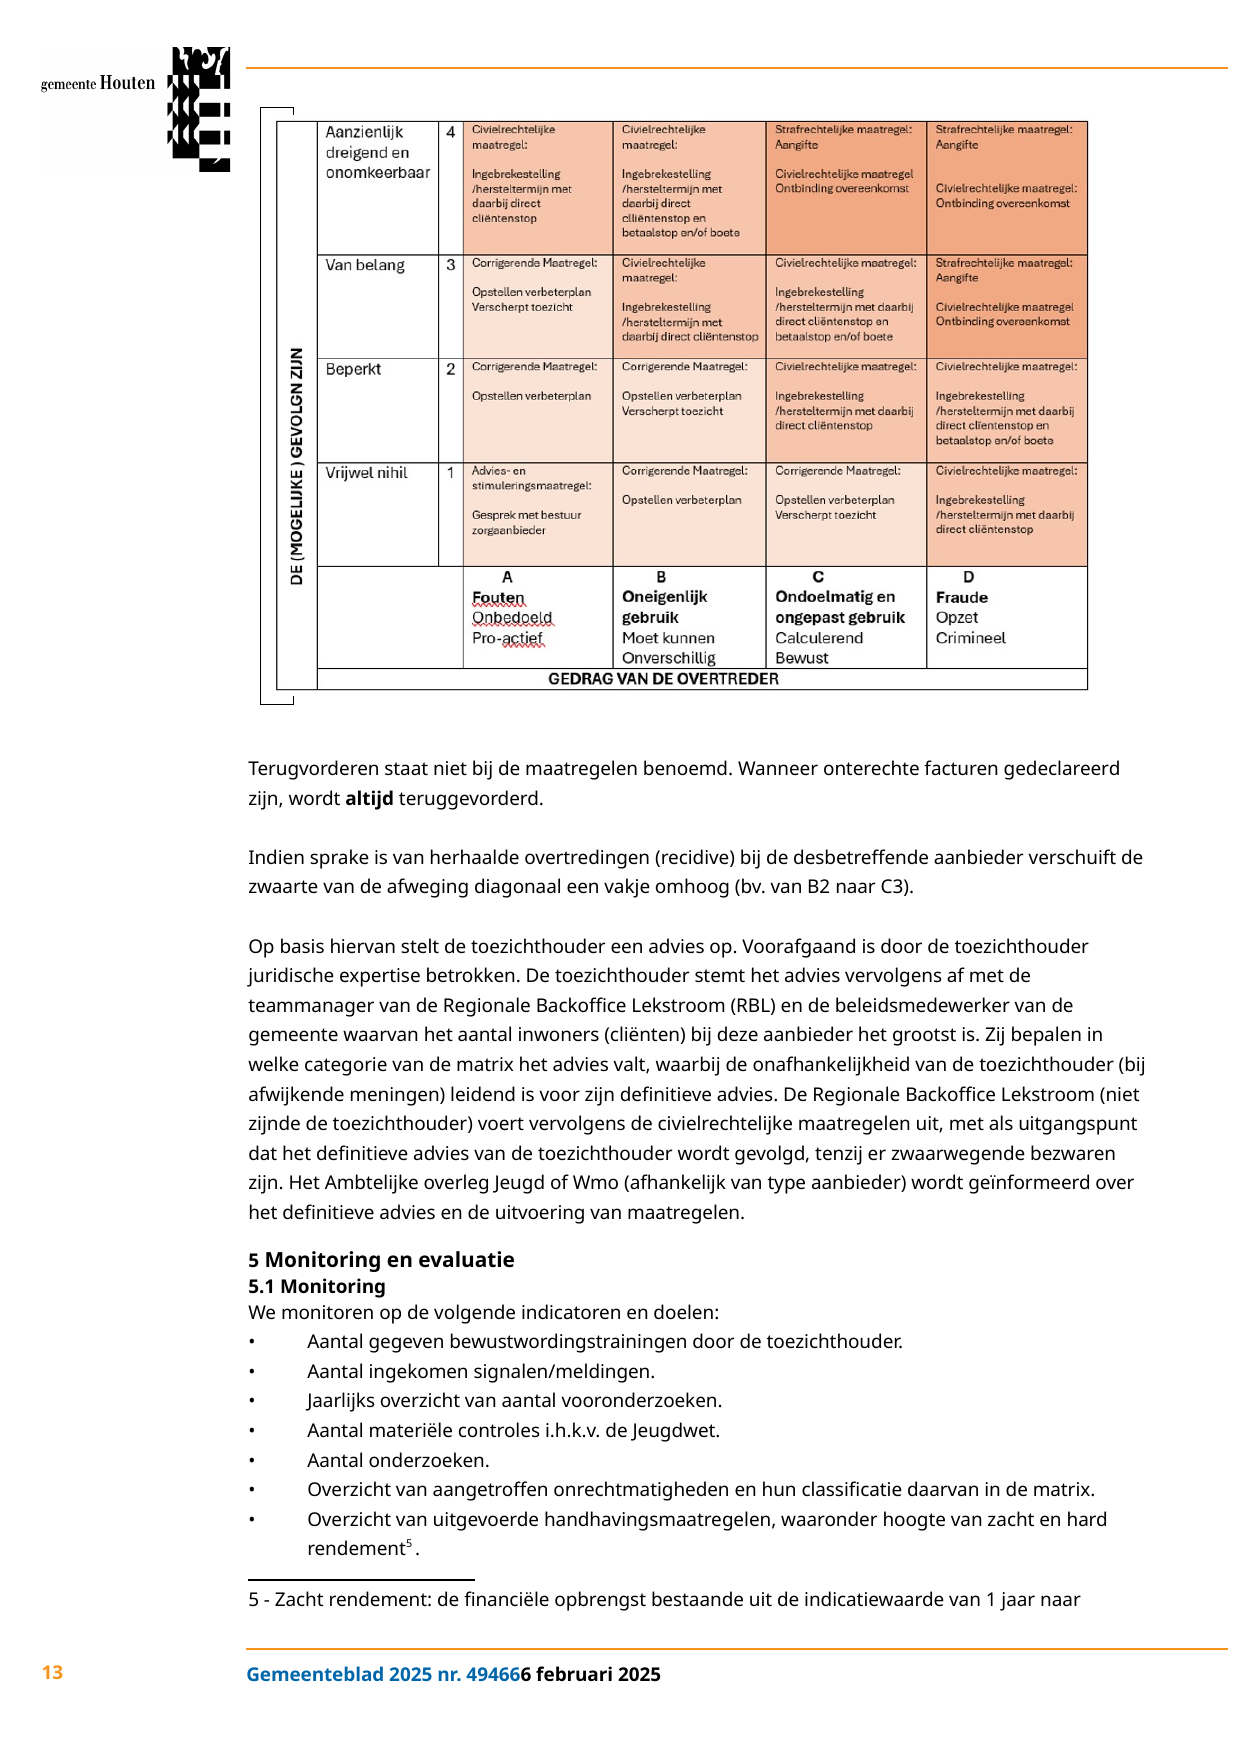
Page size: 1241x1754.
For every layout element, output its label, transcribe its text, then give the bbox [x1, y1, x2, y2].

text Indien sprake is van herhaalde overtredingen (recidive) bij de desbetreffende aanbieder verschuift de zwaarte van de afweging diagonaal een vakje omhoog (bv. van B2 naar C3). [248, 844, 1152, 899]
list Jaarlijks overzicht van aantal vooronderzoeken. [248, 1388, 1152, 1413]
list Overzicht van aangetroffen onrechtmatigheden en hun classificatie daarvan in de matrix. [248, 1476, 1152, 1502]
text 5.1 Monitoring [248, 1273, 1152, 1299]
list - Zacht rendement: de financiële opbrengst bestaande uit de indicatiewaarde van 1 jaar naar [248, 1586, 1152, 1612]
text Op basis hiervan stelt de toezichthouder een advies op. Voorafgaand is door de toezichthouder juridische expertise betrokken. De toezichthouder stemt het advies vervolgens af met de teammanager van de Regionale Backoffice Lekstroom (RBL) en de beleidsmedewerker van de gemeente waarvan het aantal inwoners (cliënten) bij deze aanbieder het grootst is. Zij bepalen in welke categorie van de matrix het advies valt, waarbij de onafhankelijkheid van de toezichthouder (bij afwijkende meningen) leidend is voor zijn definitieve advies. De Regionale Backoffice Lekstroom (niet zijnde de toezichthouder) voert vervolgens de civielrechtelijke maatregelen uit, met als uitgangspunt dat het definitieve advies van de toezichthouder wordt gevolgd, tenzij er zwaarwegende bezwaren zijn. Het Ambtelijke overleg Jeugd of Wmo (afhankelijk van type aanbieder) wordt geïnformeerd over het definitieve advies en de uitvoering van maatregelen. [248, 933, 1152, 1225]
text Terugvorderen staat niet bij de maatregelen benoemd. Wanneer onterechte facturen gedeclareerd zijn, wordt altijd teruggevorderd. [248, 755, 1152, 811]
list Aantal gegeven bewustwordingstrainingen door de toezichthouder. [248, 1328, 1152, 1354]
list Aantal onderzoeken. [248, 1447, 1152, 1473]
picture [41, 47, 231, 172]
list Aantal materiële controles i.h.k.v. de Jeugdwet. [248, 1417, 1152, 1443]
text We monitoren op de volgende indicatoren en doelen: [248, 1299, 1152, 1325]
list Overzicht van uitgevoerde handhavingsmaatregelen, waaronder hoogte van zacht en hard rendement. [248, 1506, 1152, 1561]
list Aantal ingekomen signalen/meldingen. [248, 1358, 1152, 1384]
picture [268, 115, 1096, 696]
text 5 Monitoring en evaluatie [248, 1245, 1152, 1273]
